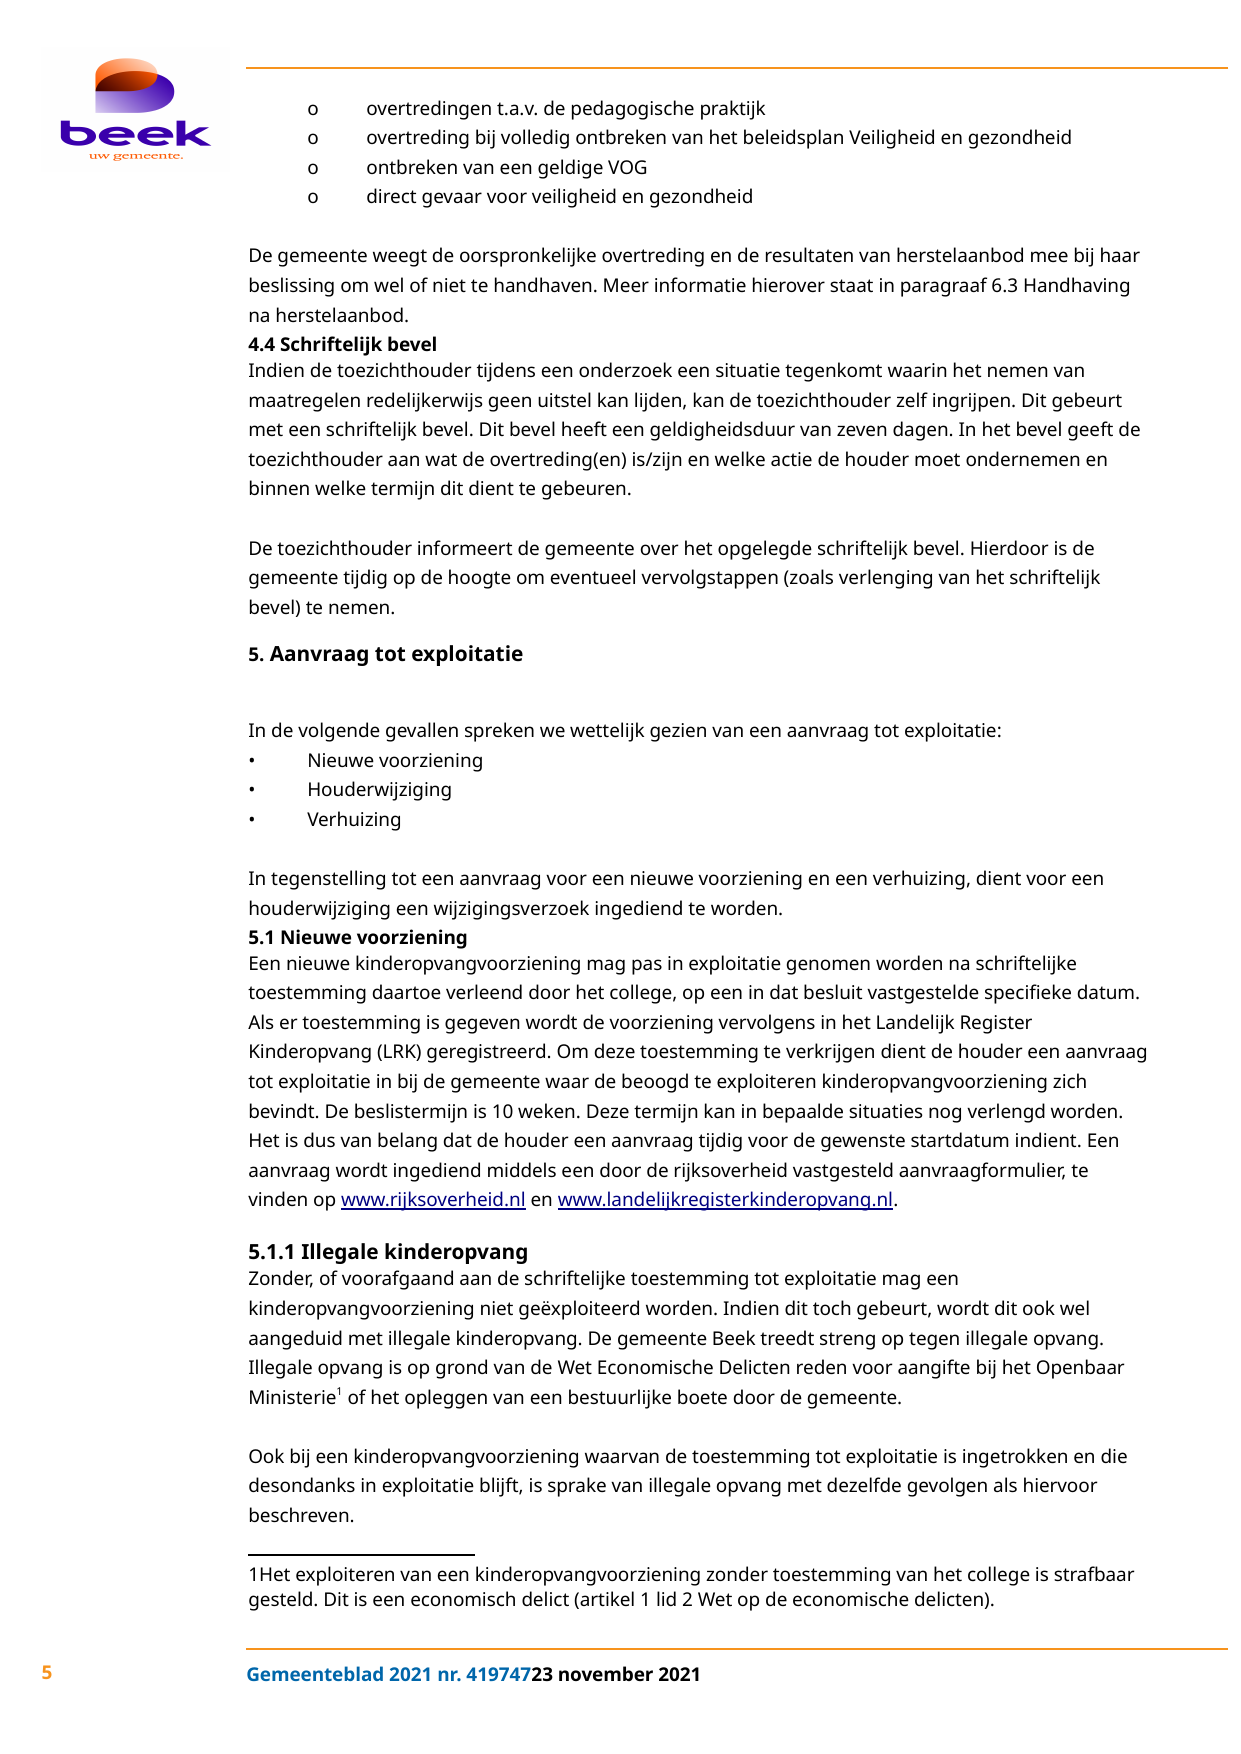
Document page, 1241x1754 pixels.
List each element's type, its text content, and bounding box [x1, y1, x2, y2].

text Als er toestemming is gegeven wordt de voorziening vervolgens in het Landelijk Register Kinderopvang (LRK) geregistreerd. Om deze toestemming te verkrijgen dient de houder een aanvraag tot exploitatie in bij de gemeente waar de beoogd te exploiteren kinderopvangvoorziening zich bevindt. De beslistermijn is 10 weken. Deze termijn kan in bepaalde situaties nog verlengd worden. Het is dus van belang dat de houder een aanvraag tijdig voor de gewenste startdatum indient. Een aanvraag wordt ingediend middels een door de rijksoverheid vastgesteld aanvraagformulier, te vinden op www.rijksoverheid.nl en www.landelijkregisterkinderopvang.nl. [248, 1009, 1152, 1212]
list Nieuwe voorziening [248, 747, 1152, 772]
text Een nieuwe kinderopvangvoorziening mag pas in exploitatie genomen worden na schriftelijke toestemming daartoe verleend door het college, op een in dat besluit vastgestelde specifieke datum. [248, 950, 1152, 1005]
text Het exploiteren van een kinderopvangvoorziening zonder toestemming van het college is strafbaar gesteld. Dit is een economisch delict (artikel 1 lid 2 Wet op de economische delicten). [248, 1561, 1152, 1612]
text 5.1 Nieuwe voorziening [248, 924, 1152, 950]
list overtreding bij volledig ontbreken van het beleidsplan Veiligheid en gezondheid [307, 124, 1152, 150]
text Ook bij een kinderopvangvoorziening waarvan de toestemming tot exploitatie is ingetrokken en die desondanks in exploitatie blijft, is sprake van illegale opvang met dezelfde gevolgen als hiervoor beschreven. [248, 1443, 1152, 1528]
text In de volgende gevallen spreken we wettelijk gezien van een aanvraag tot exploitatie: [248, 717, 1152, 743]
list overtredingen t.a.v. de pedagogische praktijk [307, 95, 1152, 121]
text 4.4 Schriftelijk bevel [248, 331, 1152, 357]
list Verhuizing [248, 806, 1152, 832]
text 5.1.1 Illegale kinderopvang [248, 1237, 1152, 1266]
text De toezichthouder informeert de gemeente over het opgelegde schriftelijk bevel. Hierdoor is de gemeente tijdig op de hoogte om eventueel vervolgstappen (zoals verlenging van het schriftelijk bevel) te nemen. [248, 535, 1152, 619]
picture [41, 47, 231, 172]
text De gemeente weegt de oorspronkelijke overtreding en de resultaten van herstelaanbod mee bij haar beslissing om wel of niet te handhaven. Meer informatie hierover staat in paragraaf 6.3 Handhaving na herstelaanbod. [248, 243, 1152, 328]
list ontbreken van een geldige VOG [307, 154, 1152, 180]
list direct gevaar voor veiligheid en gezondheid [307, 183, 1152, 209]
text Indien de toezichthouder tijdens een onderzoek een situatie tegenkomt waarin het nemen van maatregelen redelijkerwijs geen uitstel kan lijden, kan de toezichthouder zelf ingrijpen. Dit gebeurt met een schriftelijk bevel. Dit bevel heeft een geldigheidsduur van zeven dagen. In het bevel geeft de toezichthouder aan wat de overtreding(en) is/zijn en welke actie de houder moet ondernemen en binnen welke termijn dit dient te gebeuren. [248, 357, 1152, 501]
text 5. Aanvraag tot exploitatie [248, 639, 1152, 668]
text Zonder, of voorafgaand aan de schriftelijke toestemming tot exploitatie mag een kinderopvangvoorziening niet geëxploiteerd worden. Indien dit toch gebeurt, wordt dit ook wel aangeduid met illegale kinderopvang. De gemeente Beek treedt streng op tegen illegale opvang. Illegale opvang is op grond van de Wet Economische Delicten reden voor aangifte bij het Openbaar Ministerie of het opleggen van een bestuurlijke boete door de gemeente. [248, 1266, 1152, 1409]
text In tegenstelling tot een aanvraag voor een nieuwe voorziening en een verhuizing, dient voor een houderwijziging een wijzigingsverzoek ingediend te worden. [248, 865, 1152, 920]
list Houderwijziging [248, 776, 1152, 802]
